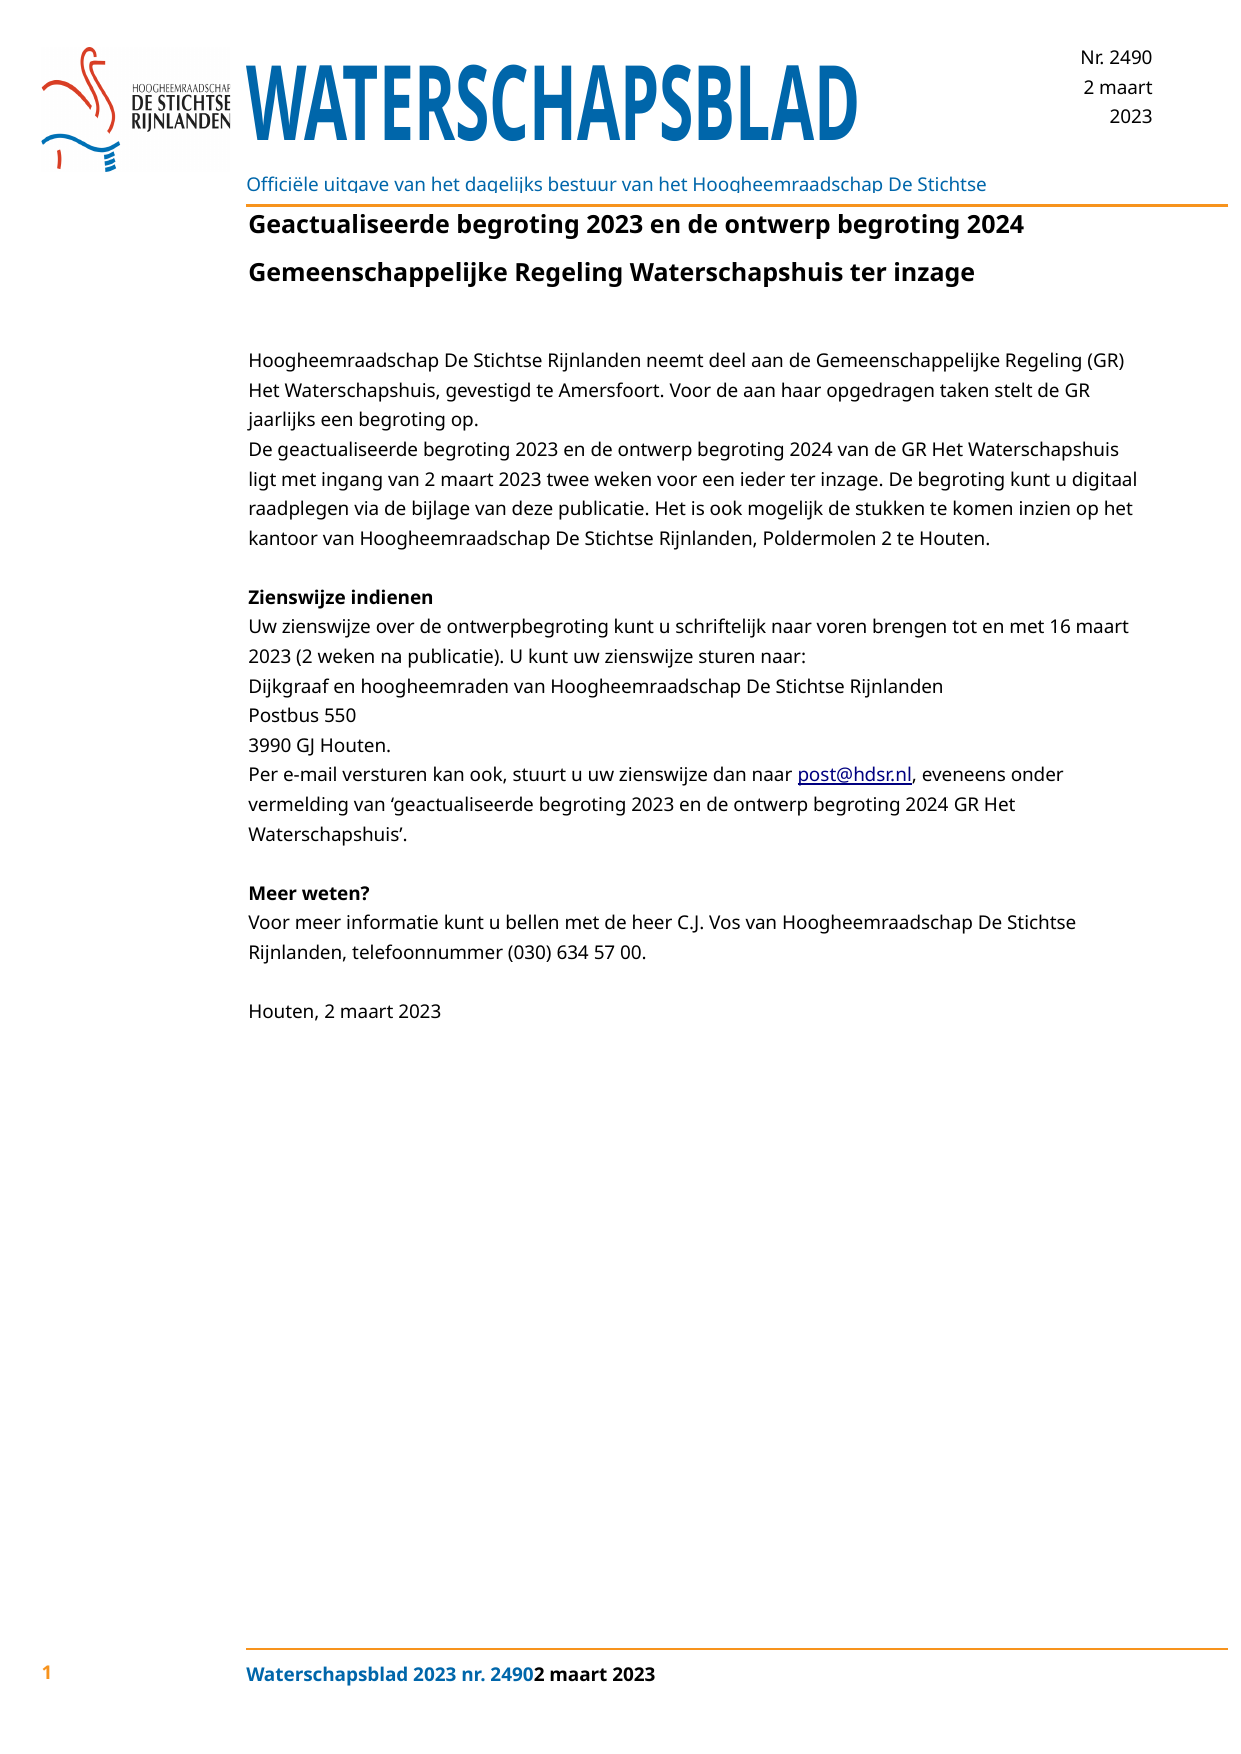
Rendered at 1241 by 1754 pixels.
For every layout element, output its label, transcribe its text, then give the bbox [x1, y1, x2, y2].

text Uw zienswijze over de ontwerpbegroting kunt u schriftelijk naar voren brengen tot en met 16 maart 2023 (2 weken na publicatie). U kunt uw zienswijze sturen naar: [248, 614, 1152, 669]
text Per e-mail versturen kan ook, stuurt u uw zienswijze dan naar post@hdsr.nl, eveneens onder vermelding van ‘geactualiseerde begroting 2023 en de ontwerp begroting 2024 GR Het Waterschapshuis’. [248, 762, 1152, 847]
text Meer weten? [248, 880, 1152, 906]
text Hoogheemraadschap De Stichtse Rijnlanden neemt deel aan de Gemeenschappelijke Regeling (GR) Het Waterschapshuis, gevestigd te Amersfoort. Voor de aan haar opgedragen taken stelt de GR jaarlijks een begroting op. [248, 347, 1152, 432]
text Houten, 2 maart 2023 [248, 998, 1152, 1024]
text De geactualiseerde begroting 2023 en de ontwerp begroting 2024 van de GR Het Waterschapshuis ligt met ingang van 2 maart 2023 twee weken voor een ieder ter inzage. De begroting kunt u digitaal raadplegen via de bijlage van deze publicatie. Het is ook mogelijk de stukken te komen inzien op het kantoor van Hoogheemraadschap De Stichtse Rijnlanden, Poldermolen 2 te Houten. [248, 436, 1152, 551]
text Voor meer informatie kunt u bellen met de heer C.J. Vos van Hoogheemraadschap De Stichtse Rijnlanden, telefoonnummer (030) 634 57 00. [248, 909, 1152, 965]
text Zienswijze indienen [248, 584, 1152, 610]
text Postbus 550 [248, 702, 1152, 728]
text 3990 GJ Houten. [248, 732, 1152, 758]
picture [41, 47, 231, 172]
text Geactualiseerde begroting 2023 en de ontwerp begroting 2024 Gemeenschappelijke Regeling Waterschapshuis ter inzage [248, 207, 1152, 288]
text Dijkgraaf en hoogheemraden van Hoogheemraadschap De Stichtse Rijnlanden [248, 673, 1152, 699]
